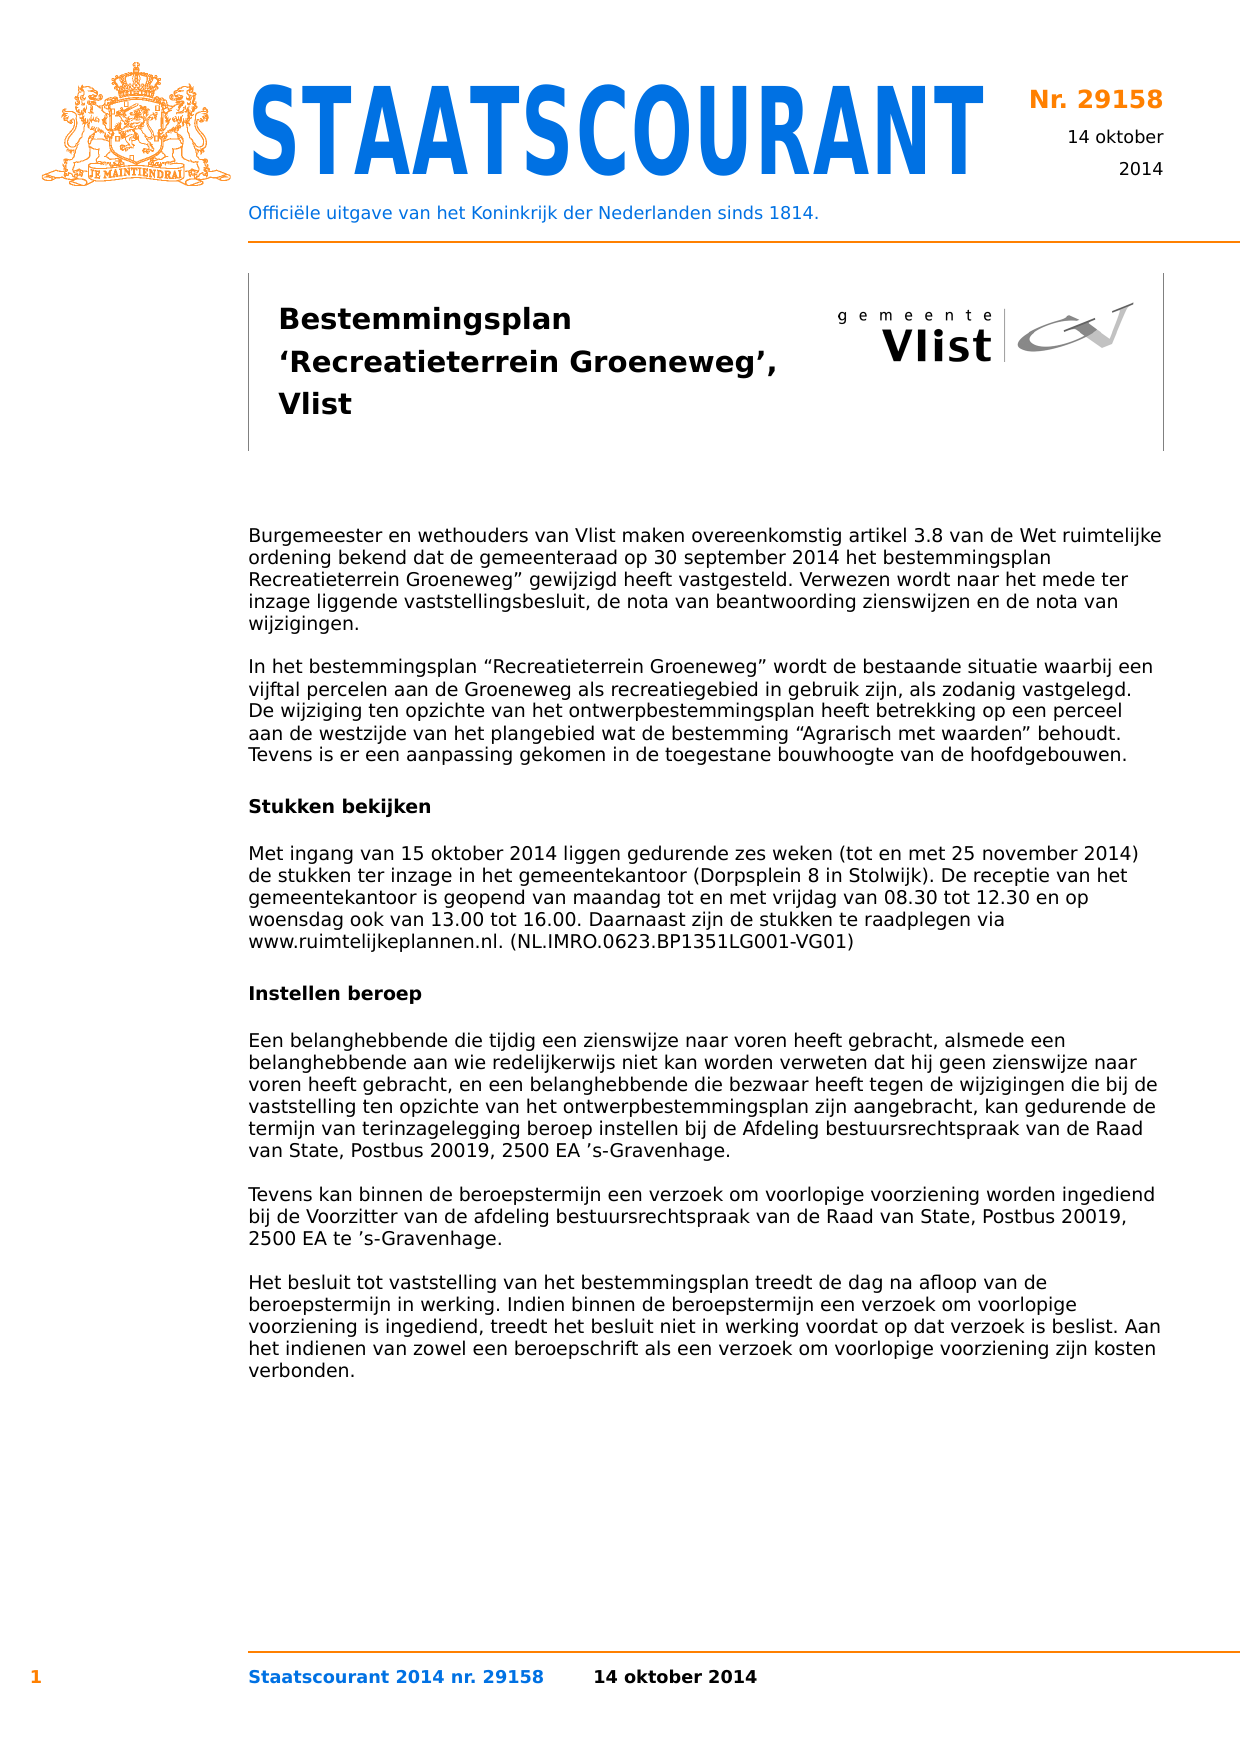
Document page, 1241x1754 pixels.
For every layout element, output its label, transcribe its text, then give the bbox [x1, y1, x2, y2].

table_header Nr. 29158 [998, 62, 1240, 121]
picture [838, 302, 1134, 362]
text Een belanghebbende die tijdig een zienswijze naar voren heeft gebracht, alsmede een belanghebbende aan wie redelijkerwijs niet kan worden verweten dat hij geen zienswijze naar voren heeft gebracht, en een belanghebbende die bezwaar heeft tegen de wijzigingen die bij de vaststelling ten opzichte van het ontwerpbestemmingsplan zijn aangebracht, kan gedurende de termijn van terinzagelegging beroep instellen bij de Afdeling bestuursrechtspraak van de Raad van State, Postbus 20019, 2500 EA ’s-Gravenhage. [248, 1030, 1163, 1162]
subtitle Instellen beroep [248, 983, 1163, 1005]
text Met ingang van 15 oktober 2014 liggen gedurende zes weken (tot en met 25 november 2014) de stukken ter inzage in het gemeentekantoor (Dorpsplein 8 in Stolwijk). De receptie van het gemeentekantoor is geopend van maandag tot en met vrijdag van 08.30 tot 12.30 en op woensdag ook van 13.00 tot 16.00. Daarnaast zijn de stukken te raadplegen via www.ruimtelijkeplannen.nl. (NL.IMRO.0623.BP1351LG001-VG01) [248, 843, 1163, 953]
subtitle Bestemmingsplan ‘Recreatieterrein Groeneweg’, Vlist [249, 273, 1163, 451]
table_header STAATSCOURANT [248, 62, 998, 203]
text Burgemeester en wethouders van Vlist maken overeenkomstig artikel 3.8 van de Wet ruimtelijke ordening bekend dat de gemeenteraad op 30 september 2014 het bestemmingsplan Recreatieterrein Groeneweg” gewijzigd heeft vastgesteld. Verwezen wordt naar het mede ter inzage liggende vaststellingsbesluit, de nota van beantwoording zienswijzen en de nota van wijzigingen. [248, 525, 1163, 634]
subtitle Stukken bekijken [248, 796, 1163, 818]
text In het bestemmingsplan “Recreatieterrein Groeneweg” wordt de bestaande situatie waarbij een vijftal percelen aan de Groeneweg als recreatiegebied in gebruik zijn, als zodanig vastgelegd. [248, 656, 1163, 700]
table_cell Officiële uitgave van het Koninkrijk der Nederlanden sinds 1814. [248, 203, 1240, 241]
table_header [25, 62, 248, 241]
text Tevens kan binnen de beroepstermijn een verzoek om voorlopige voorziening worden ingediend bij de Voorzitter van de afdeling bestuursrechtspraak van de Raad van State, Postbus 20019, 2500 EA te ’s-Gravenhage. [248, 1184, 1163, 1250]
text Het besluit tot vaststelling van het bestemmingsplan treedt de dag na afloop van de beroepstermijn in werking. Indien binnen de beroepstermijn een verzoek om voorlopige voorziening is ingediend, treedt het besluit niet in werking voordat op dat verzoek is beslist. Aan het indienen van zowel een beroepschrift als een verzoek om voorlopige voorziening zijn kosten verbonden. [248, 1272, 1163, 1382]
picture [41, 62, 231, 186]
table_cell 14 oktober [998, 121, 1240, 153]
text De wijziging ten opzichte van het ontwerpbestemmingsplan heeft betrekking op een perceel aan de westzijde van het plangebied wat de bestemming “Agrarisch met waarden” behoudt. [248, 700, 1163, 744]
table_cell 2014 [998, 153, 1240, 203]
text Tevens is er een aanpassing gekomen in de toegestane bouwhoogte van de hoofdgebouwen. [248, 744, 1163, 766]
